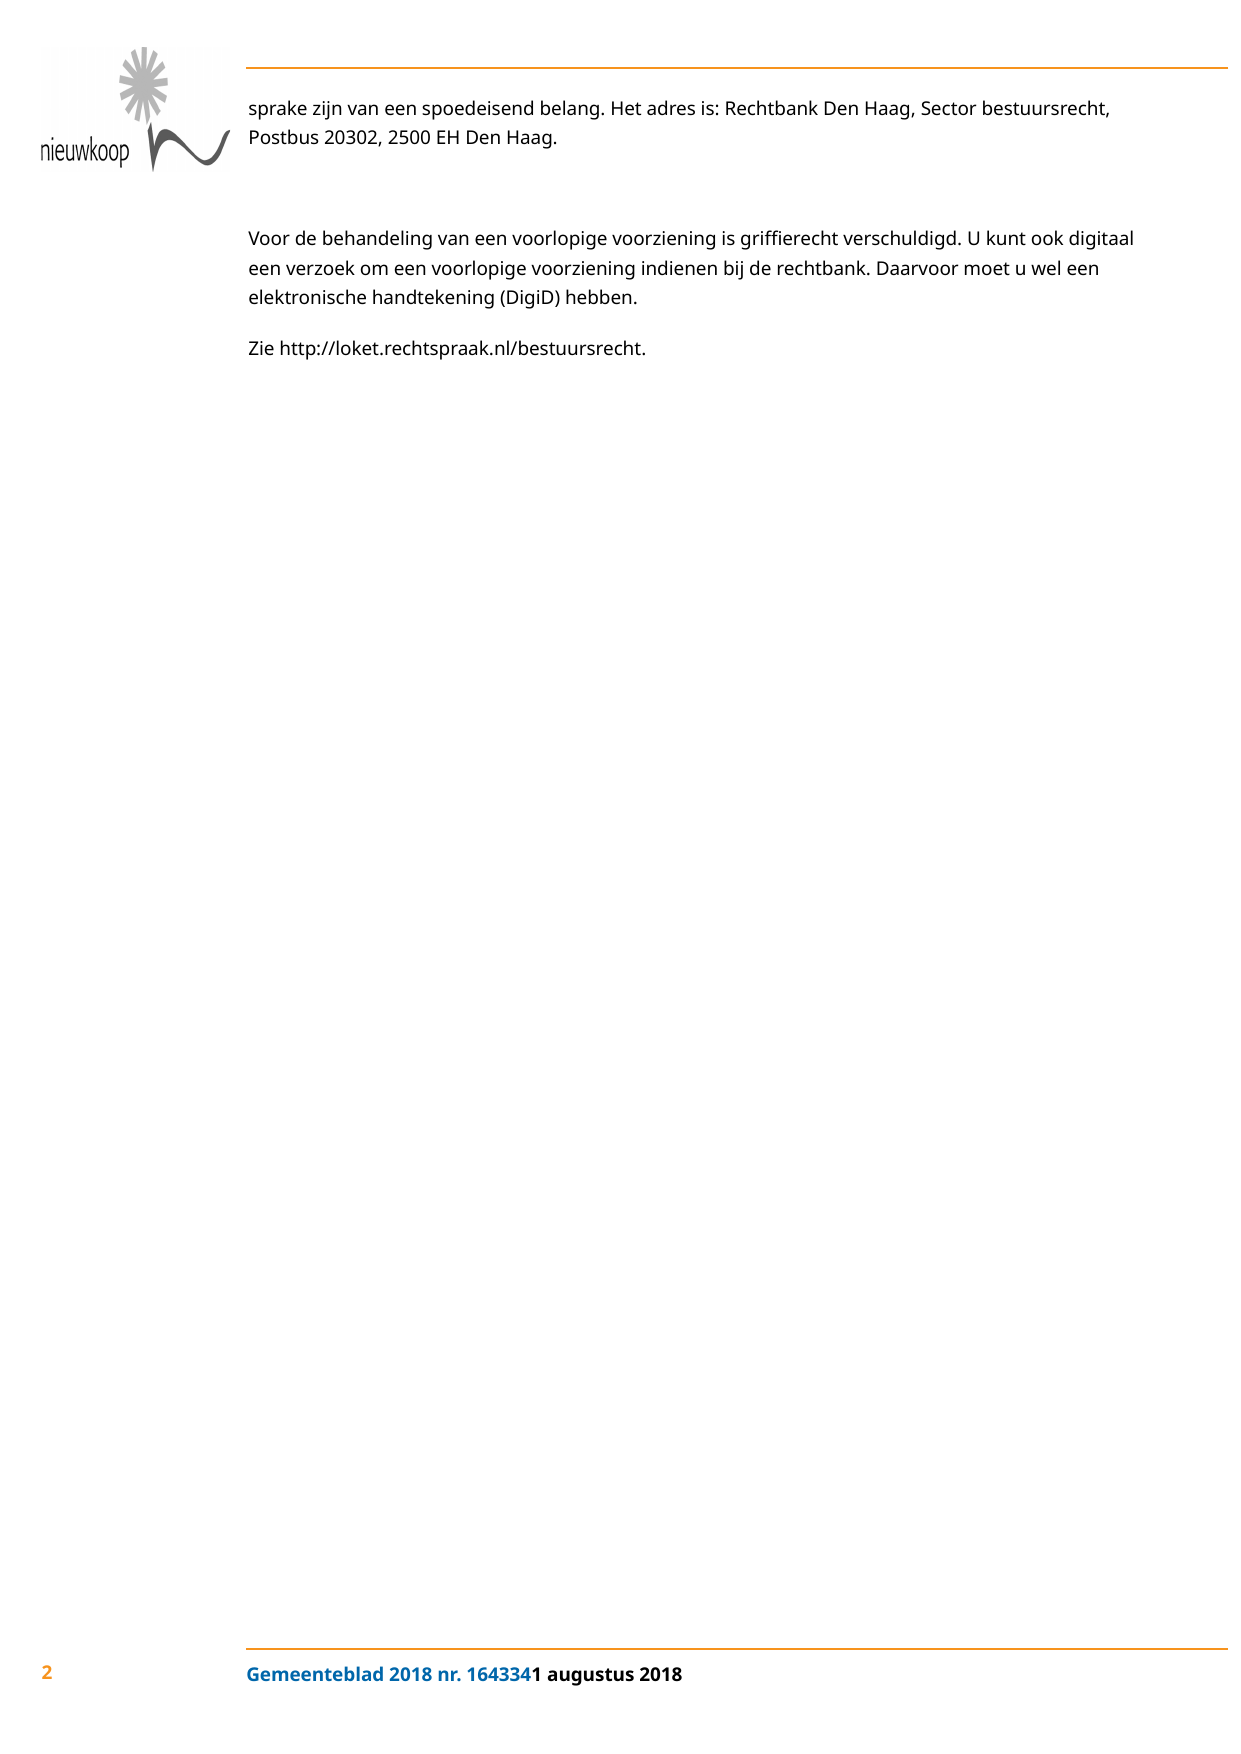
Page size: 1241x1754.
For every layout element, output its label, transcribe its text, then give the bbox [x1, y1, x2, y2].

text sprake zijn van een spoedeisend belang. Het adres is: Rechtbank Den Haag, Sector bestuursrecht, Postbus 20302, 2500 EH Den Haag. [248, 95, 1152, 150]
picture [41, 47, 231, 172]
text Voor de behandeling van een voorlopige voorziening is griffierecht verschuldigd. U kunt ook digitaal een verzoek om een voorlopige voorziening indienen bij de rechtbank. Daarvoor moet u wel een elektronische handtekening (DigiD) hebben. [248, 225, 1152, 310]
text Zie http://loket.rechtspraak.nl/bestuursrecht. [248, 335, 1152, 361]
